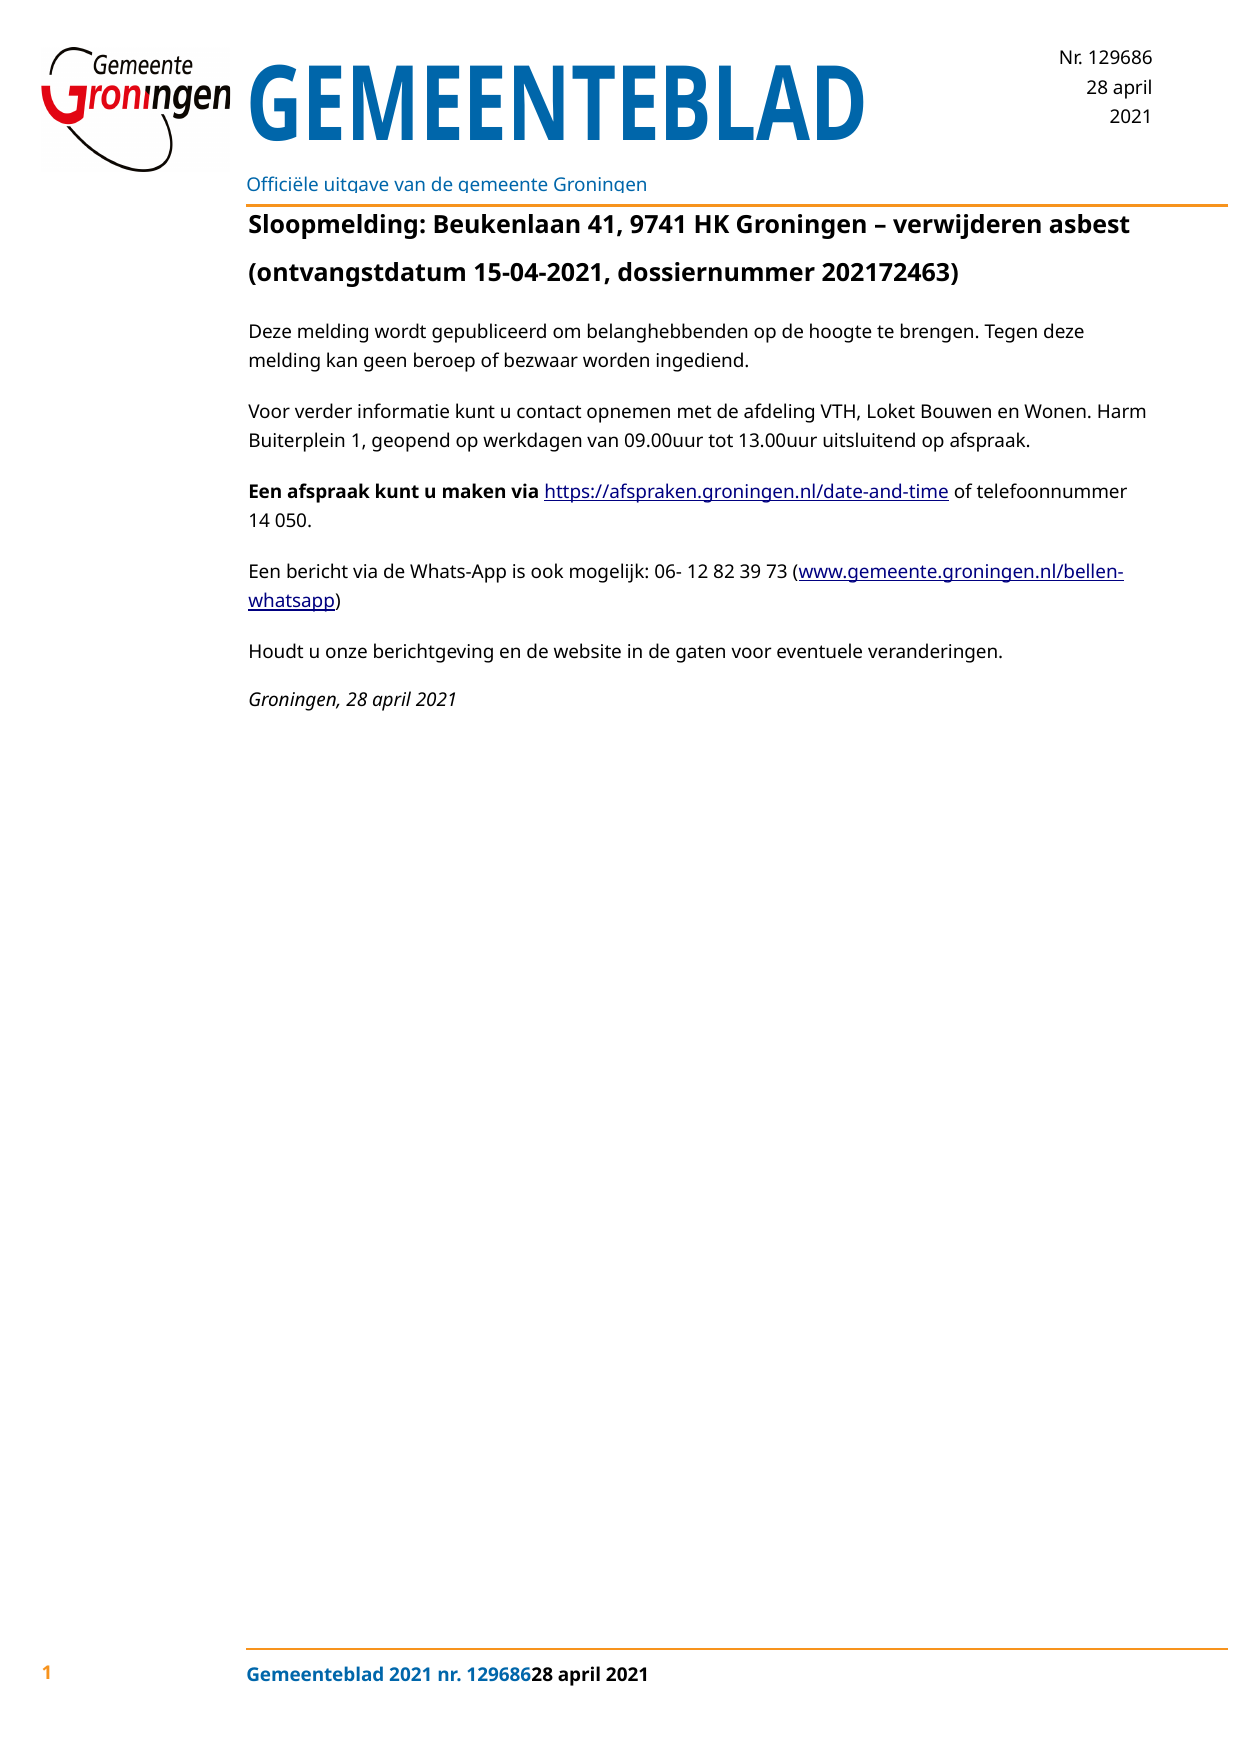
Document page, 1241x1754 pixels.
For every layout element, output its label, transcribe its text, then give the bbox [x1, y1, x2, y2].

text Houdt u onze berichtgeving en de website in de gaten voor eventuele veranderingen. [248, 638, 1152, 664]
text Voor verder informatie kunt u contact opnemen met de afdeling VTH, Loket Bouwen en Wonen. Harm Buiterplein 1, geopend op werkdagen van 09.00uur tot 13.00uur uitsluitend op afspraak. [248, 398, 1152, 453]
picture [41, 47, 231, 172]
text Sloopmelding: Beukenlaan 41, 9741 HK Groningen – verwijderen asbest (ontvangstdatum 15-04-2021, dossiernummer 202172463) [248, 207, 1152, 288]
text Groningen, 28 april 2021 [248, 686, 1152, 711]
text Een afspraak kunt u maken via https://afspraken.groningen.nl/date-and-time of telefoonnummer 14 050. [248, 478, 1152, 533]
text Deze melding wordt gepubliceerd om belanghebbenden op de hoogte te brengen. Tegen deze melding kan geen beroep of bezwaar worden ingediend. [248, 318, 1152, 373]
text Een bericht via de Whats-App is ook mogelijk: 06- 12 82 39 73 (www.gemeente.groningen.nl/bellen-whatsapp) [248, 558, 1152, 613]
